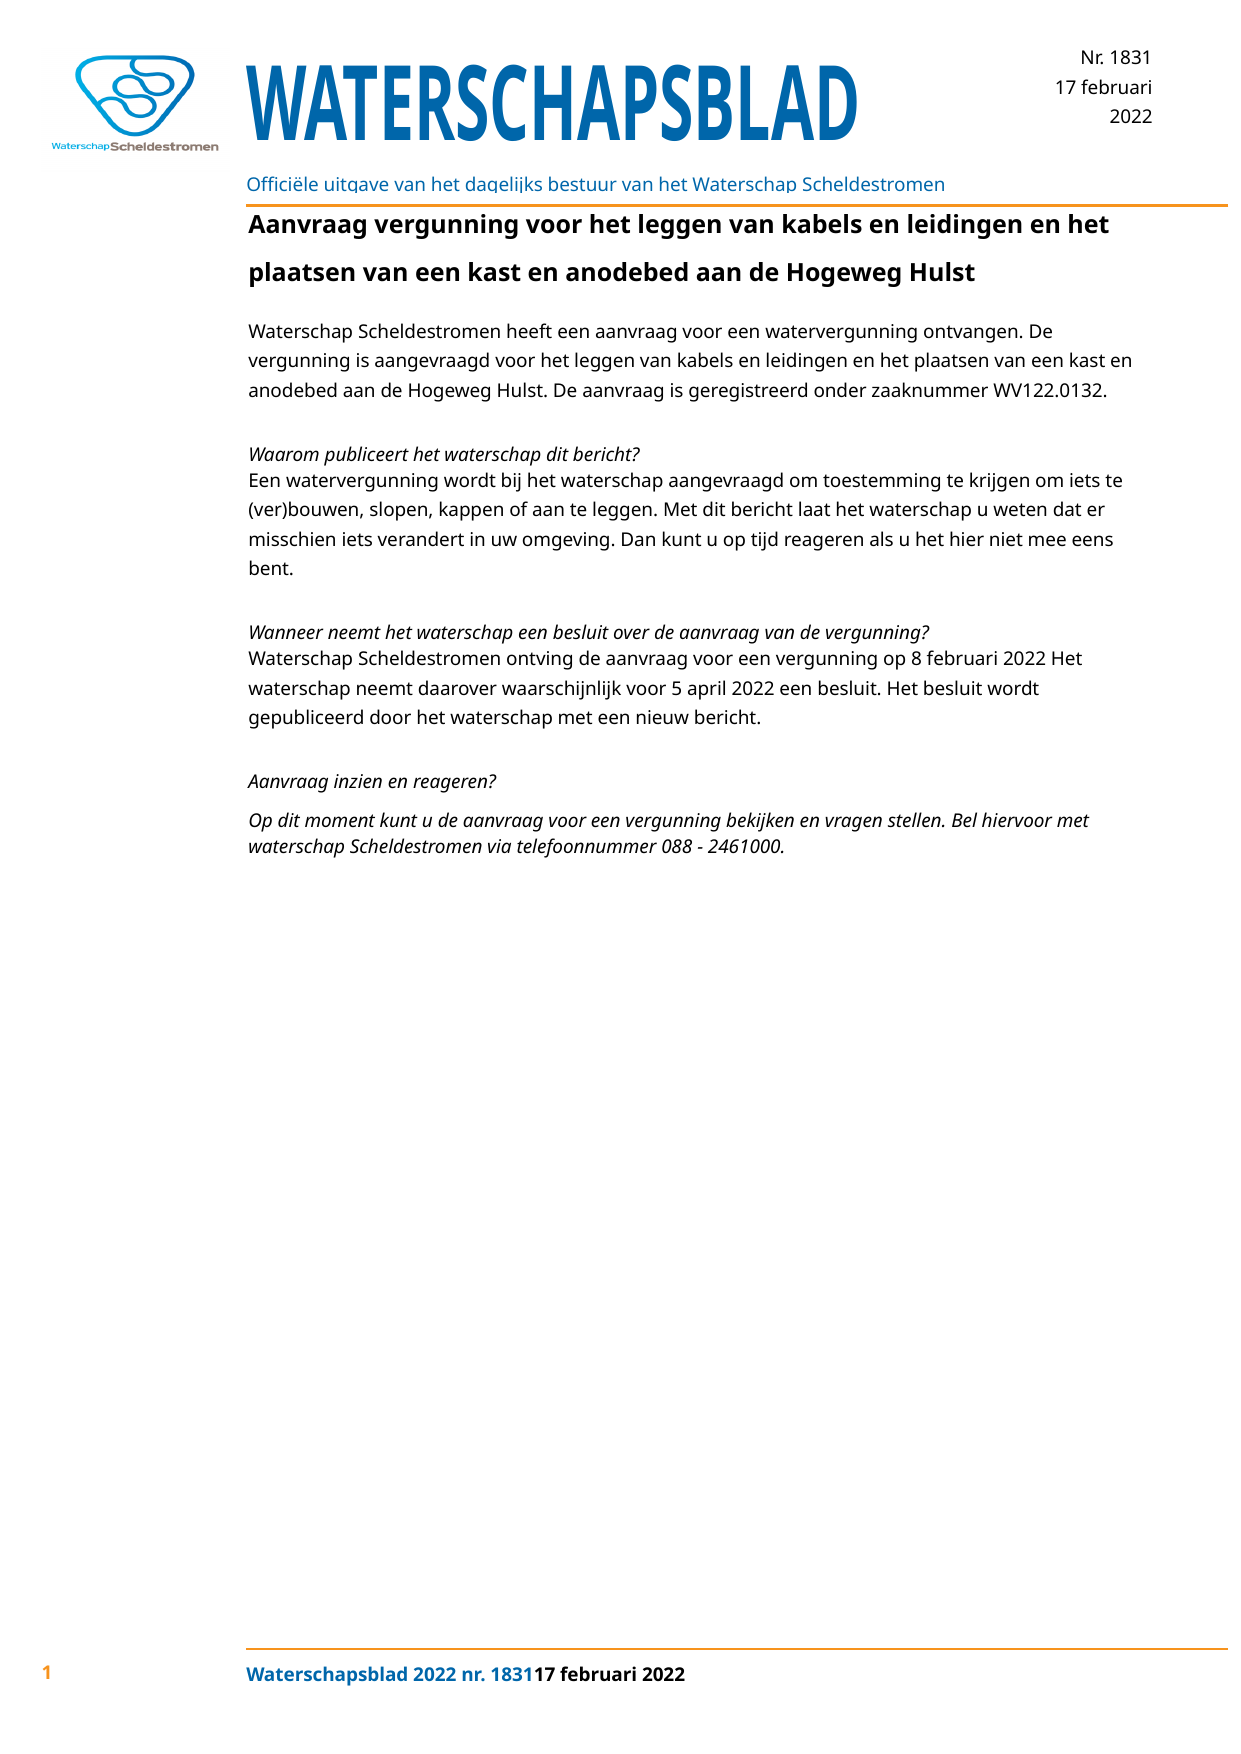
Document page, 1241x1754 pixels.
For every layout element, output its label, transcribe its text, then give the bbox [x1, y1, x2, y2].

text Op dit moment kunt u de aanvraag voor een vergunning bekijken en vragen stellen. Bel hiervoor met waterschap Scheldestromen via telefoonnummer 088 - 2461000. [248, 808, 1152, 859]
text Aanvraag vergunning voor het leggen van kabels en leidingen en het plaatsen van een kast en anodebed aan de Hogeweg Hulst [248, 207, 1152, 288]
text Waarom publiceert het waterschap dit bericht? [248, 441, 1152, 467]
text Waterschap Scheldestromen heeft een aanvraag voor een watervergunning ontvangen. De vergunning is aangevraagd voor het leggen van kabels en leidingen en het plaatsen van een kast en anodebed aan de Hogeweg Hulst. De aanvraag is geregistreerd onder zaaknummer WV122.0132. [248, 318, 1152, 403]
text Een watervergunning wordt bij het waterschap aangevraagd om toestemming te krijgen om iets te (ver)bouwen, slopen, kappen of aan te leggen. Met dit bericht laat het waterschap u weten dat er misschien iets verandert in uw omgeving. Dan kunt u op tijd reageren als u het hier niet mee eens bent. [248, 467, 1152, 581]
text Waterschap Scheldestromen ontving de aanvraag voor een vergunning op 8 februari 2022 Het waterschap neemt daarover waarschijnlijk voor 5 april 2022 een besluit. Het besluit wordt gepubliceerd door het waterschap met een nieuw bericht. [248, 645, 1152, 730]
picture [41, 47, 231, 172]
text Aanvraag inzien en reageren? [248, 768, 1152, 794]
text Wanneer neemt het waterschap een besluit over de aanvraag van de vergunning? [248, 619, 1152, 645]
